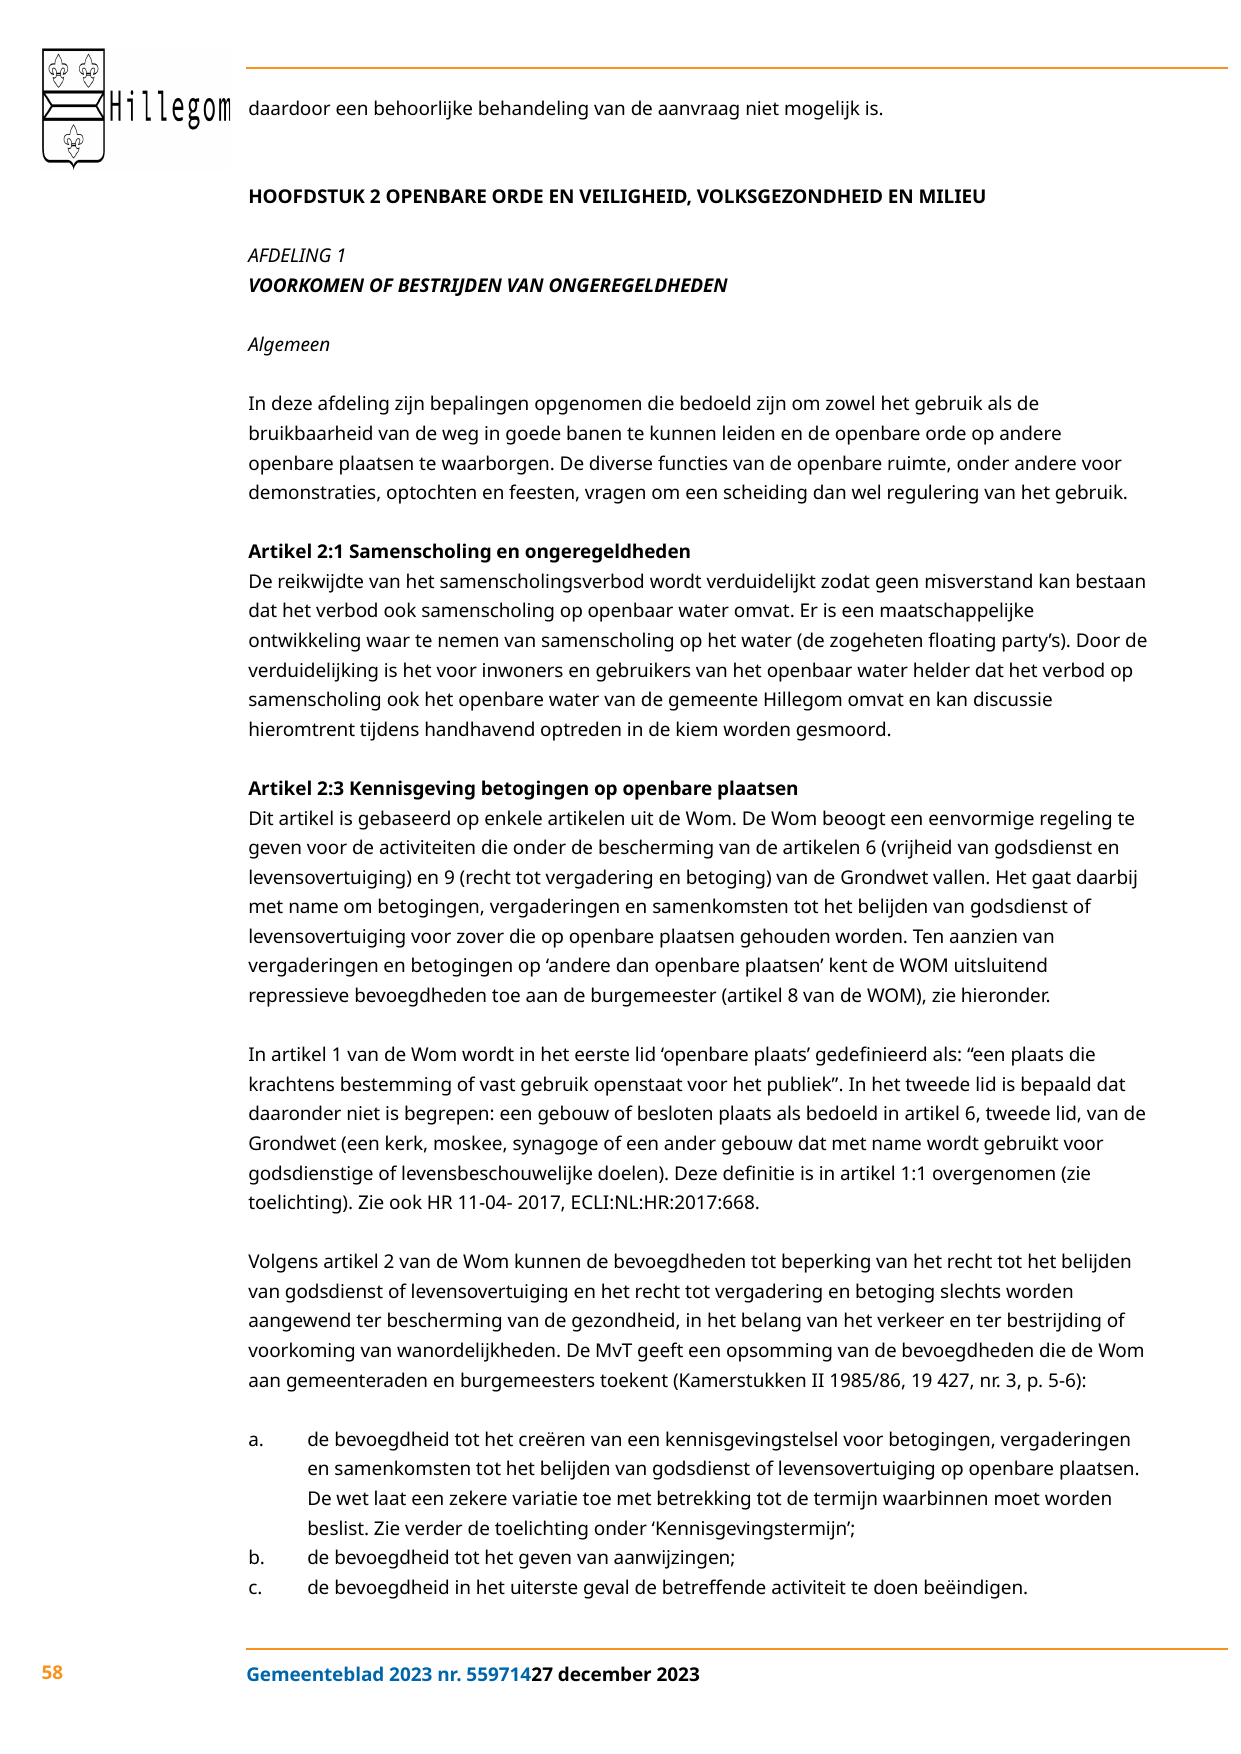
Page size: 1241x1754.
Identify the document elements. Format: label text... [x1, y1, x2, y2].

list de bevoegdheid tot het geven van aanwijzingen; [248, 1544, 1152, 1570]
text Dit artikel is gebaseerd op enkele artikelen uit de Wom. De Wom beoogt een eenvormige regeling te geven voor de activiteiten die onder de bescherming van de artikelen 6 (vrijheid van godsdienst en levensovertuiging) en 9 (recht tot vergadering en betoging) van de Grondwet vallen. Het gaat daarbij met name om betogingen, vergaderingen en samenkomsten tot het belijden van godsdienst of levensovertuiging voor zover die op openbare plaatsen gehouden worden. Ten aanzien van vergaderingen en betogingen op ‘andere dan openbare plaatsen’ kent de WOM uitsluitend repressieve bevoegdheden toe aan de burgemeester (artikel 8 van de WOM), zie hieronder. [248, 805, 1152, 1008]
list de bevoegdheid in het uiterste geval de betreffende activiteit te doen beëindigen. [248, 1574, 1152, 1600]
text De reikwijdte van het samenscholingsverbod wordt verduidelijkt zodat geen misverstand kan bestaan dat het verbod ook samenscholing op openbaar water omvat. Er is een maatschappelijke ontwikkeling waar te nemen van samenscholing op het water (de zogeheten floating party’s). Door de verduidelijking is het voor inwoners en gebruikers van het openbaar water helder dat het verbod op samenscholing ook het openbare water van de gemeente Hillegom omvat en kan discussie hieromtrent tijdens handhavend optreden in de kiem worden gesmoord. [248, 568, 1152, 742]
picture [41, 47, 231, 172]
text Artikel 2:3 Kennisgeving betogingen op openbare plaatsen [248, 775, 1152, 801]
text HOOFDSTUK 2 OPENBARE ORDE EN VEILIGHEID, VOLKSGEZONDHEID EN MILIEU [248, 183, 1152, 209]
text Artikel 2:1 Samenscholing en ongeregeldheden [248, 538, 1152, 564]
text VOORKOMEN OF BESTRIJDEN VAN ONGEREGELDHEDEN [248, 272, 1152, 298]
text daardoor een behoorlijke behandeling van de aanvraag niet mogelijk is. [248, 95, 1152, 121]
text Algemeen [248, 331, 1152, 357]
text AFDELING 1 [248, 243, 1152, 268]
text In deze afdeling zijn bepalingen opgenomen die bedoeld zijn om zowel het gebruik als de bruikbaarheid van de weg in goede banen te kunnen leiden en de openbare orde op andere openbare plaatsen te waarborgen. De diverse functies van de openbare ruimte, onder andere voor demonstraties, optochten en feesten, vragen om een scheiding dan wel regulering van het gebruik. [248, 391, 1152, 505]
list de bevoegdheid tot het creëren van een kennisgevingstelsel voor betogingen, vergaderingen en samenkomsten tot het belijden van godsdienst of levensovertuiging op openbare plaatsen. De wet laat een zekere variatie toe met betrekking tot de termijn waarbinnen moet worden beslist. Zie verder de toelichting onder ‘Kennisgevingstermijn’; [248, 1426, 1152, 1541]
text Volgens artikel 2 van de Wom kunnen de bevoegdheden tot beperking van het recht tot het belijden van godsdienst of levensovertuiging en het recht tot vergadering en betoging slechts worden aangewend ter bescherming van de gezondheid, in het belang van het verkeer en ter bestrijding of voorkoming van wanordelijkheden. De MvT geeft een opsomming van de bevoegdheden die de Wom aan gemeenteraden en burgemeesters toekent (Kamerstukken II 1985/86, 19 427, nr. 3, p. 5-6): [248, 1248, 1152, 1393]
text In artikel 1 van de Wom wordt in het eerste lid ‘openbare plaats’ gedefinieerd als: “een plaats die krachtens bestemming of vast gebruik openstaat voor het publiek”. In het tweede lid is bepaald dat daaronder niet is begrepen: een gebouw of besloten plaats als bedoeld in artikel 6, tweede lid, van de Grondwet (een kerk, moskee, synagoge of een ander gebouw dat met name wordt gebruikt voor godsdienstige of levensbeschouwelijke doelen). Deze definitie is in artikel 1:1 overgenomen (zie toelichting). Zie ook HR 11-04- 2017, ECLI:NL:HR:2017:668. [248, 1041, 1152, 1215]
